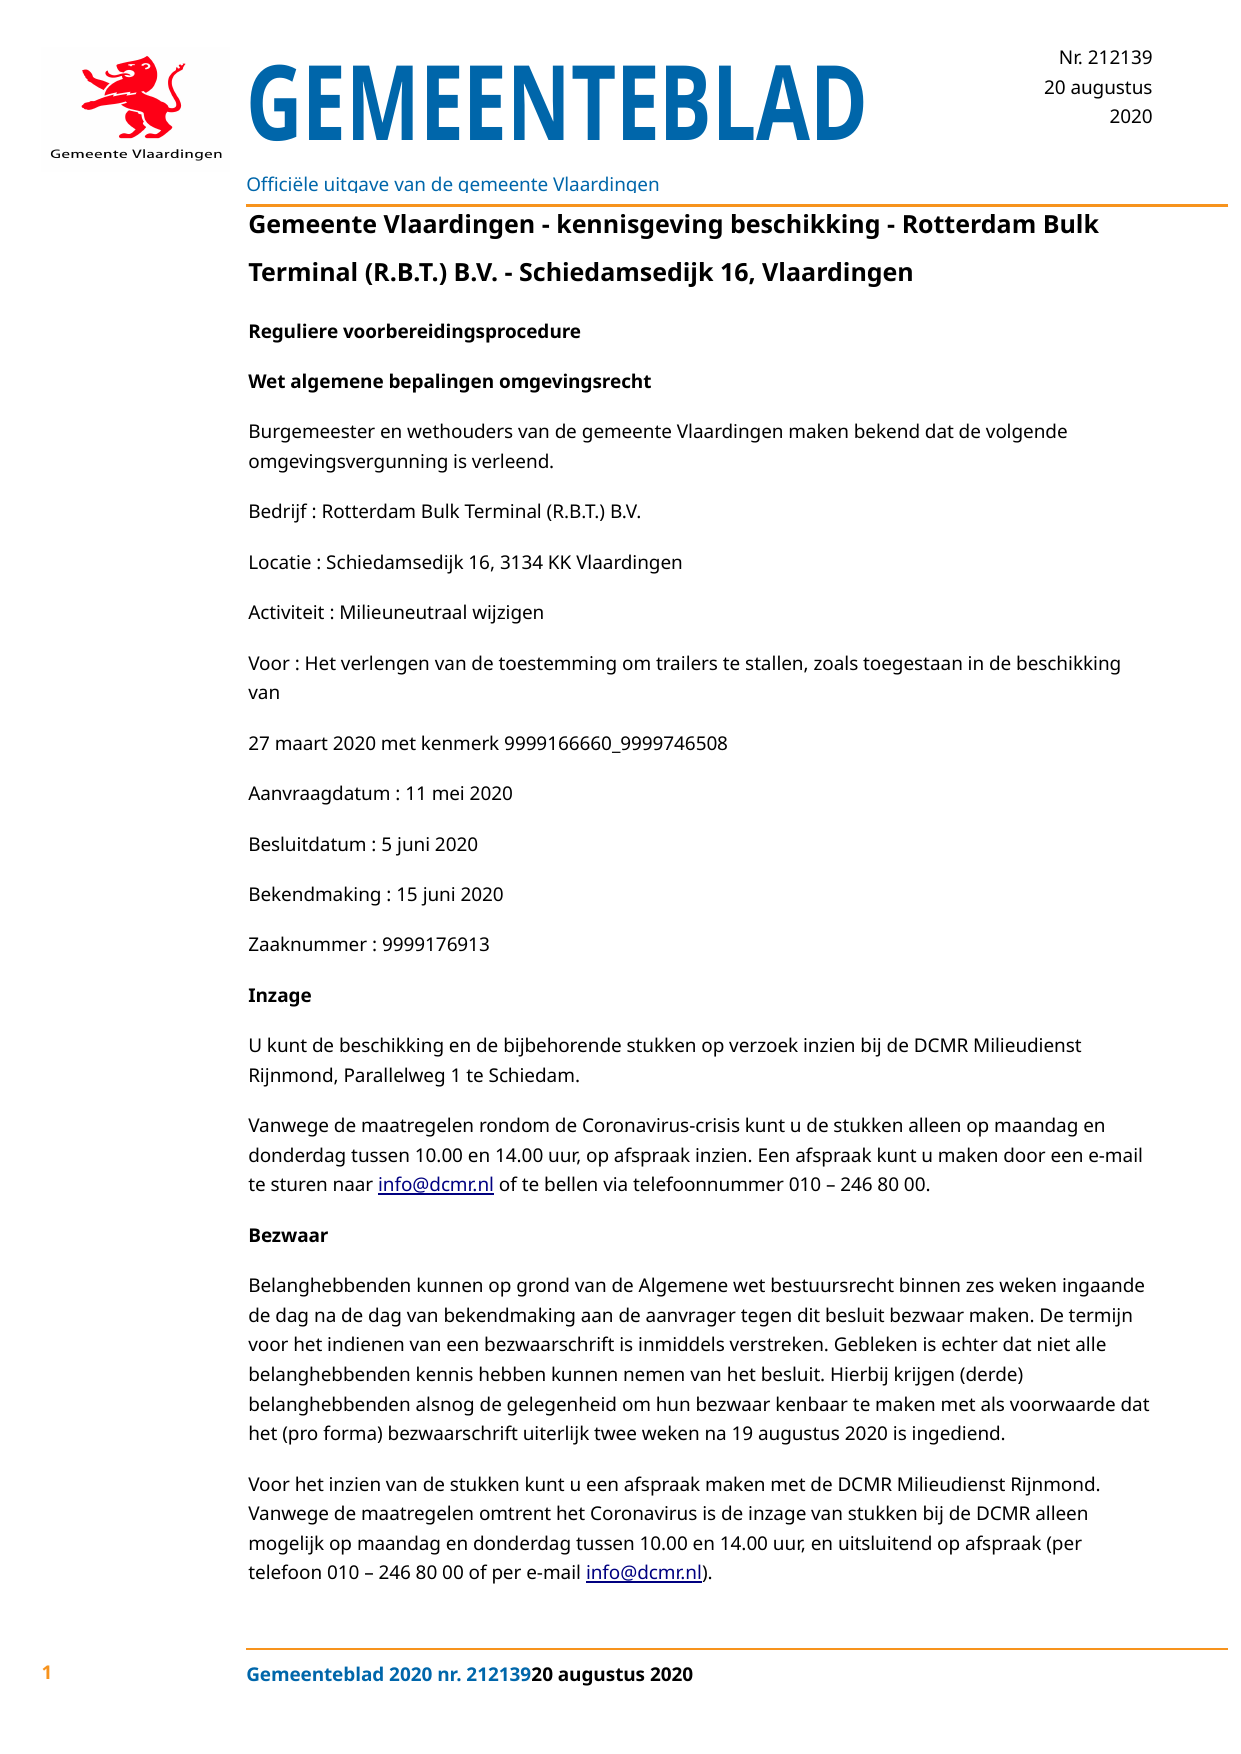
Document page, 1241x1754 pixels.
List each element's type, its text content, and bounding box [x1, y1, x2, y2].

text Activiteit : Milieuneutraal wijzigen [248, 599, 1152, 625]
text Wet algemene bepalingen omgevingsrecht [248, 368, 1152, 394]
text Vanwege de maatregelen rondom de Coronavirus-crisis kunt u de stukken alleen op maandag en donderdag tussen 10.00 en 14.00 uur, op afspraak inzien. Een afspraak kunt u maken door een e-mail te sturen naar info@dcmr.nl of te bellen via telefoonnummer 010 – 246 80 00. [248, 1112, 1152, 1197]
text U kunt de beschikking en de bijbehorende stukken op verzoek inzien bij de DCMR Milieudienst Rijnmond, Parallelweg 1 te Schiedam. [248, 1032, 1152, 1088]
picture [41, 47, 231, 172]
text Voor het inzien van de stukken kunt u een afspraak maken met de DCMR Milieudienst Rijnmond. Vanwege de maatregelen omtrent het Coronavirus is de inzage van stukken bij de DCMR alleen mogelijk op maandag en donderdag tussen 10.00 en 14.00 uur, en uitsluitend op afspraak (per telefoon 010 – 246 80 00 of per e-mail info@dcmr.nl). [248, 1471, 1152, 1585]
text Voor : Het verlengen van de toestemming om trailers te stallen, zoals toegestaan in de beschikking van [248, 650, 1152, 705]
text Bedrijf : Rotterdam Bulk Terminal (R.B.T.) B.V. [248, 499, 1152, 524]
text Inzage [248, 982, 1152, 1008]
text Gemeente Vlaardingen - kennisgeving beschikking - Rotterdam Bulk Terminal (R.B.T.) B.V. - Schiedamsedijk 16, Vlaardingen [248, 207, 1152, 288]
text Aanvraagdatum : 11 mei 2020 [248, 780, 1152, 806]
text Burgemeester en wethouders van de gemeente Vlaardingen maken bekend dat de volgende omgevingsvergunning is verleend. [248, 419, 1152, 474]
text 27 maart 2020 met kenmerk 9999166660_9999746508 [248, 730, 1152, 756]
text Zaaknummer : 9999176913 [248, 932, 1152, 957]
text Reguliere voorbereidingsprocedure [248, 318, 1152, 344]
text Besluitdatum : 5 juni 2020 [248, 831, 1152, 857]
text Bekendmaking : 15 juni 2020 [248, 881, 1152, 907]
text Locatie : Schiedamsedijk 16, 3134 KK Vlaardingen [248, 549, 1152, 575]
text Belanghebbenden kunnen op grond van de Algemene wet bestuursrecht binnen zes weken ingaande de dag na de dag van bekendmaking aan de aanvrager tegen dit besluit bezwaar maken. De termijn voor het indienen van een bezwaarschrift is inmiddels verstreken. Gebleken is echter dat niet alle belanghebbenden kennis hebben kunnen nemen van het besluit. Hierbij krijgen (derde) belanghebbenden alsnog de gelegenheid om hun bezwaar kenbaar te maken met als voorwaarde dat het (pro forma) bezwaarschrift uiterlijk twee weken na 19 augustus 2020 is ingediend. [248, 1272, 1152, 1446]
text Bezwaar [248, 1222, 1152, 1248]
